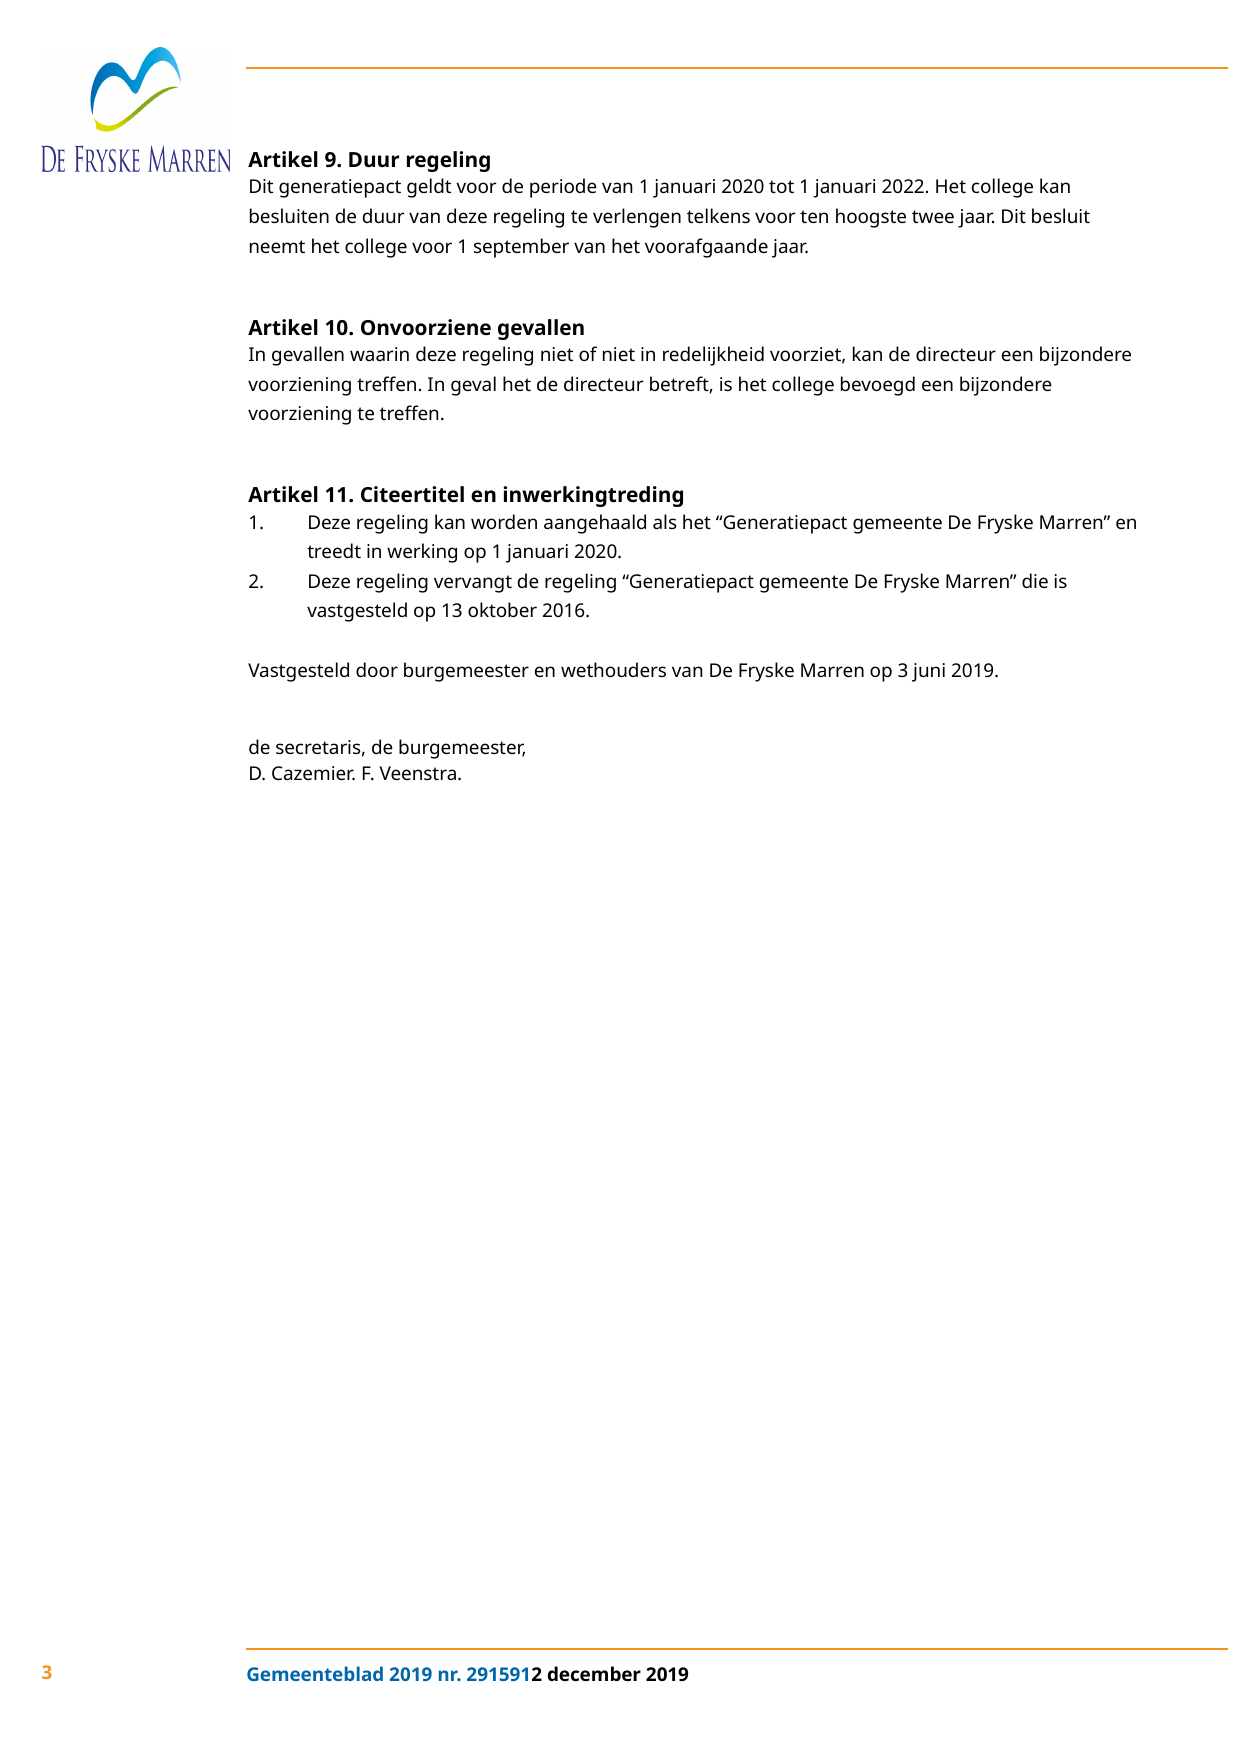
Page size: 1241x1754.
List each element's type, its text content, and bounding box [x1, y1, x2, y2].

text Artikel 11. Citeertitel en inwerkingtreding [248, 480, 1152, 509]
list Deze regeling kan worden aangehaald als het “Generatiepact gemeente De Fryske Marren” en treedt in werking op 1 januari 2020. [248, 509, 1152, 564]
text D. Cazemier. F. Veenstra. [248, 760, 1152, 785]
picture [41, 47, 231, 172]
text Artikel 10. Onvoorziene gevallen [248, 313, 1152, 341]
list Deze regeling vervangt de regeling “Generatiepact gemeente De Fryske Marren” die is vastgesteld op 13 oktober 2016. [248, 568, 1152, 623]
text In gevallen waarin deze regeling niet of niet in redelijkheid voorziet, kan de directeur een bijzondere voorziening treffen. In geval het de directeur betreft, is het college bevoegd een bijzondere voorziening te treffen. [248, 341, 1152, 426]
text Artikel 9. Duur regeling [248, 145, 1152, 174]
text de secretaris, de burgemeester, [248, 734, 1152, 760]
text Dit generatiepact geldt voor de periode van 1 januari 2020 tot 1 januari 2022. Het college kan besluiten de duur van deze regeling te verlengen telkens voor ten hoogste twee jaar. Dit besluit neemt het college voor 1 september van het voorafgaande jaar. [248, 174, 1152, 258]
text Vastgesteld door burgemeester en wethouders van De Fryske Marren op 3 juni 2019. [248, 657, 1152, 682]
